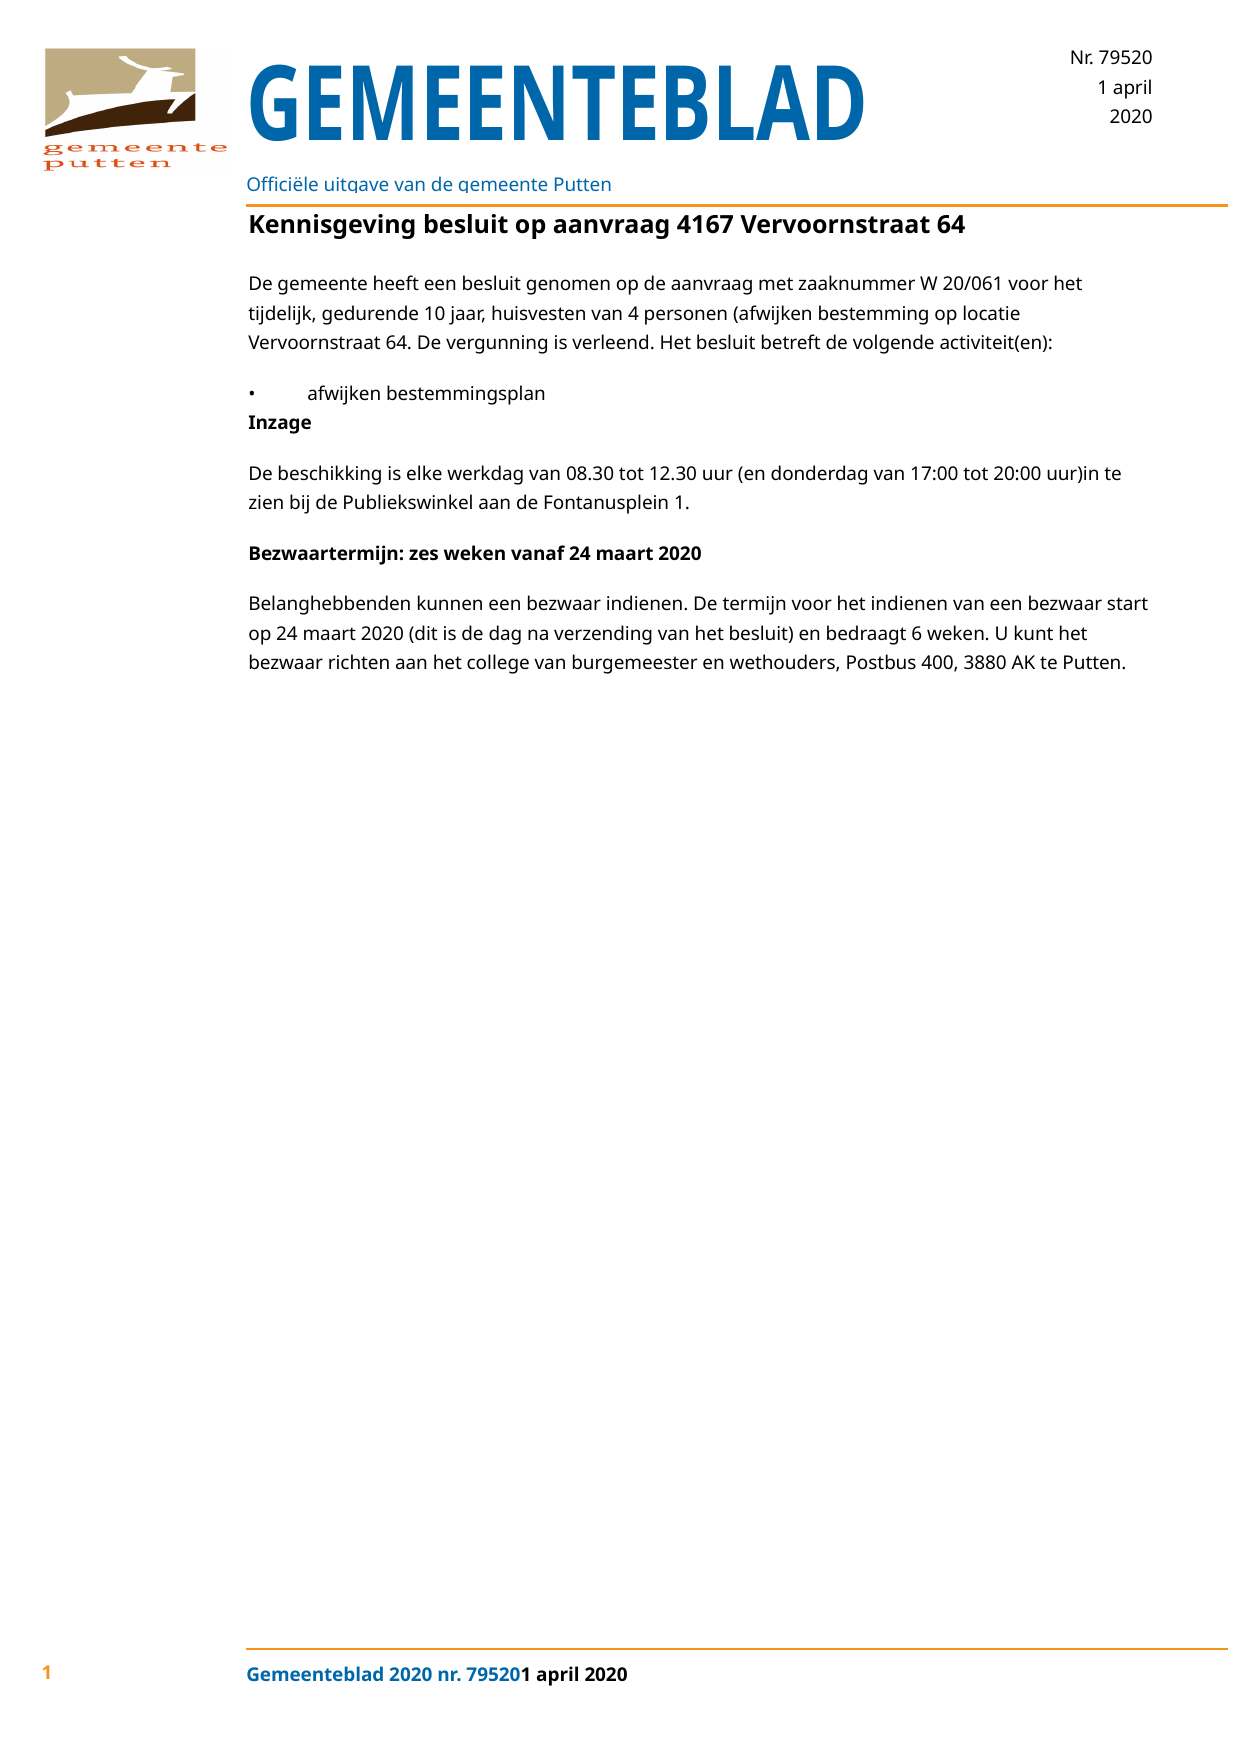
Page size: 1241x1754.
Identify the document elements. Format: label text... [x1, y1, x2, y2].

text Belanghebbenden kunnen een bezwaar indienen. De termijn voor het indienen van een bezwaar start op 24 maart 2020 (dit is de dag na verzending van het besluit) en bedraagt 6 weken. U kunt het bezwaar richten aan het college van burgemeester en wethouders, Postbus 400, 3880 AK te Putten. [248, 590, 1152, 675]
text De beschikking is elke werkdag van 08.30 tot 12.30 uur (en donderdag van 17:00 tot 20:00 uur)in te zien bij de Publiekswinkel aan de Fontanusplein 1. [248, 460, 1152, 515]
picture [41, 47, 231, 172]
list afwijken bestemmingsplan [248, 380, 1152, 406]
text Inzage [248, 409, 1152, 435]
text De gemeente heeft een besluit genomen op de aanvraag met zaaknummer W 20/061 voor het tijdelijk, gedurende 10 jaar, huisvesten van 4 personen (afwijken bestemming op locatie Vervoornstraat 64. De vergunning is verleend. Het besluit betreft de volgende activiteit(en): [248, 270, 1152, 355]
text Bezwaartermijn: zes weken vanaf 24 maart 2020 [248, 540, 1152, 566]
text Kennisgeving besluit op aanvraag 4167 Vervoornstraat 64 [248, 207, 1152, 241]
